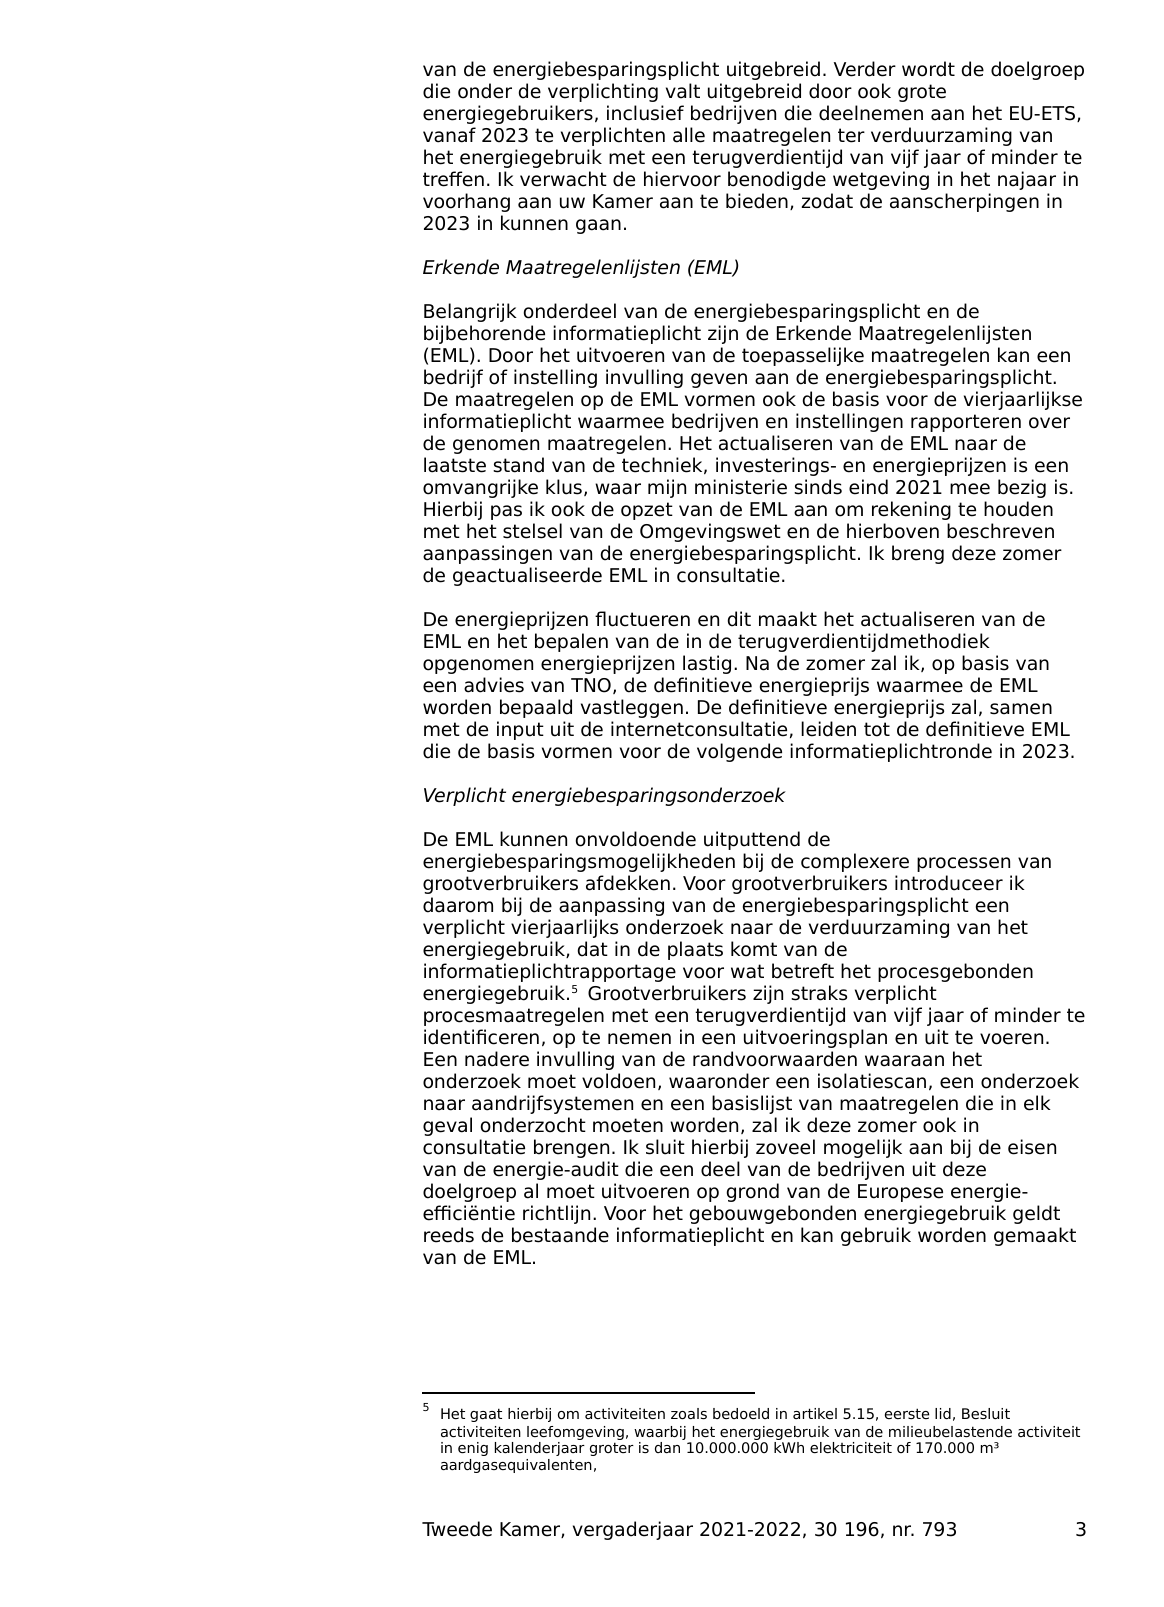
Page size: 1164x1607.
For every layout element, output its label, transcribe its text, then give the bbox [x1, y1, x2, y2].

subtitle Erkende Maatregelenlijsten (EML) [422, 257, 1087, 279]
text Belangrijk onderdeel van de energiebesparingsplicht en de bijbehorende informatieplicht zijn de Erkende Maatregelenlijsten (EML). Door het uitvoeren van de toepasselijke maatregelen kan een bedrijf of instelling invulling geven aan de energiebesparingsplicht. De maatregelen op de EML vormen ook de basis voor de vierjaarlijkse informatieplicht waarmee bedrijven en instellingen rapporteren over de genomen maatregelen. Het actualiseren van de EML naar de laatste stand van de techniek, investerings- en energieprijzen is een omvangrijke klus, waar mijn ministerie sinds eind 2021 mee bezig is. Hierbij pas ik ook de opzet van de EML aan om rekening te houden met het stelsel van de Omgevingswet en de hierboven beschreven aanpassingen van de energiebesparingsplicht. Ik breng deze zomer de geactualiseerde EML in consultatie. [422, 301, 1087, 587]
subtitle Verplicht energiebesparingsonderzoek [422, 785, 1087, 807]
text van de energiebesparingsplicht uitgebreid. Verder wordt de doelgroep die onder de verplichting valt uitgebreid door ook grote energiegebruikers, inclusief bedrijven die deelnemen aan het EU-ETS, vanaf 2023 te verplichten alle maatregelen ter verduurzaming van het energiegebruik met een terugverdientijd van vijf jaar of minder te treffen. Ik verwacht de hiervoor benodigde wetgeving in het najaar in voorhang aan uw Kamer aan te bieden, zodat de aanscherpingen in 2023 in kunnen gaan. [422, 59, 1087, 235]
text De EML kunnen onvoldoende uitputtend de energiebesparingsmogelijkheden bij de complexere processen van grootverbruikers afdekken. Voor grootverbruikers introduceer ik daarom bij de aanpassing van de energiebesparingsplicht een verplicht vierjaarlijks onderzoek naar de verduurzaming van het energiegebruik, dat in de plaats komt van de informatieplichtrapportage voor wat betreft het procesgebonden energiegebruik. Grootverbruikers zijn straks verplicht procesmaatregelen met een terugverdientijd van vijf jaar of minder te identificeren, op te nemen in een uitvoeringsplan en uit te voeren. Een nadere invulling van de randvoorwaarden waaraan het onderzoek moet voldoen, waaronder een isolatiescan, een onderzoek naar aandrijfsystemen en een basislijst van maatregelen die in elk geval onderzocht moeten worden, zal ik deze zomer ook in consultatie brengen. Ik sluit hierbij zoveel mogelijk aan bij de eisen van de energie-audit die een deel van de bedrijven uit deze doelgroep al moet uitvoeren op grond van de Europese energie-efficiëntie richtlijn. Voor het gebouwgebonden energiegebruik geldt reeds de bestaande informatieplicht en kan gebruik worden gemaakt van de EML. [422, 829, 1087, 1269]
text De energieprijzen fluctueren en dit maakt het actualiseren van de EML en het bepalen van de in de terugverdientijdmethodiek opgenomen energieprijzen lastig. Na de zomer zal ik, op basis van een advies van TNO, de definitieve energieprijs waarmee de EML worden bepaald vastleggen. De definitieve energieprijs zal, samen met de input uit de internetconsultatie, leiden tot de definitieve EML die de basis vormen voor de volgende informatieplichtronde in 2023. [422, 609, 1087, 763]
text Het gaat hierbij om activiteiten zoals bedoeld in artikel 5.15, eerste lid, Besluit activiteiten leefomgeving, waarbij het energiegebruik van de milieubelastende activiteit in enig kalenderjaar groter is dan 10.000.000 kWh elektriciteit of 170.000 m³ aardgasequivalenten, [422, 1402, 1087, 1474]
